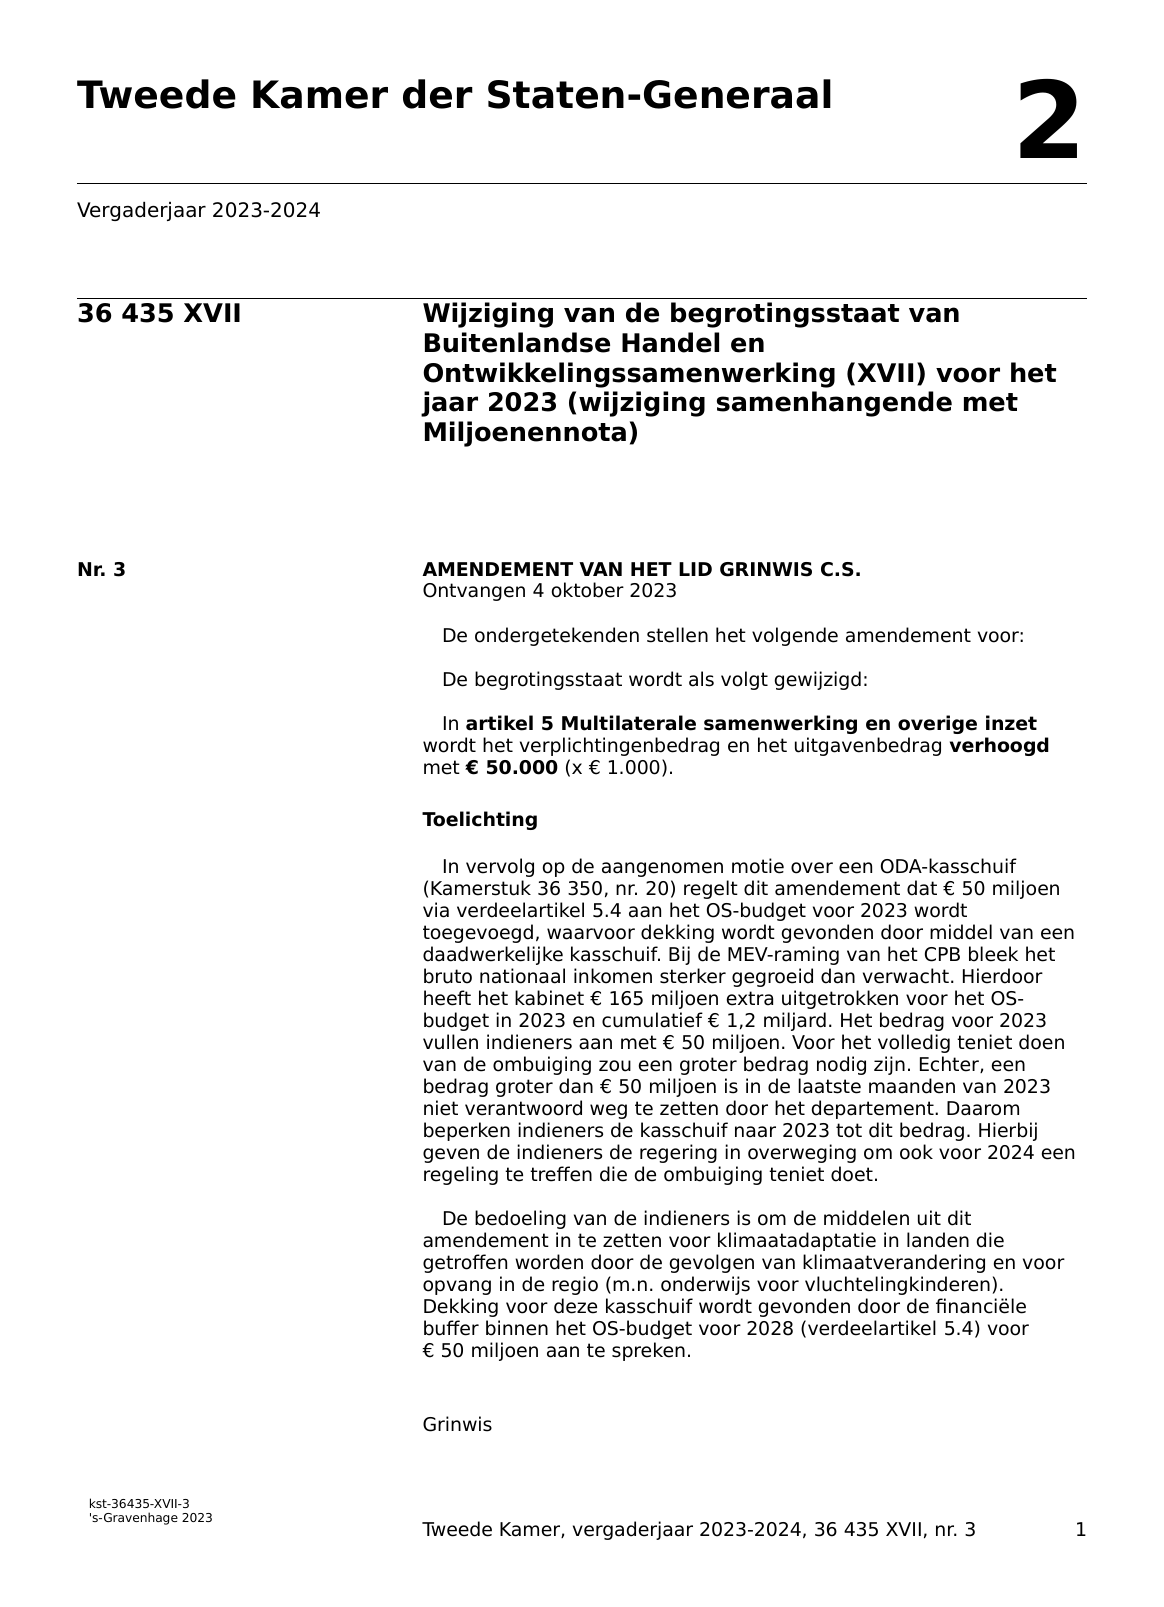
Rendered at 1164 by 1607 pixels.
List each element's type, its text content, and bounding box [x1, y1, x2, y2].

table_cell Vergaderjaar 2023-2024 [77, 184, 1087, 298]
subtitle Toelichting [422, 809, 1087, 831]
text De bedoeling van de indieners is om de middelen uit dit amendement in te zetten voor klimaatadaptatie in landen die getroffen worden door de gevolgen van klimaatverandering en voor opvang in de regio (m.n. onderwijs voor vluchtelingkinderen). Dekking voor deze kasschuif wordt gevonden door de financiële buffer binnen het OS-budget voor 2028 (verdeelartikel 5.4) voor € 50 miljoen aan te spreken. [422, 1208, 1087, 1362]
table_header 2 [886, 59, 1087, 183]
text Ontvangen 4 oktober 2023 [422, 580, 1087, 602]
text In vervolg op de aangenomen motie over een ODA-kasschuif (Kamerstuk 36 350, nr. 20) regelt dit amendement dat € 50 miljoen via verdeelartikel 5.4 aan het OS-budget voor 2023 wordt toegevoegd, waarvoor dekking wordt gevonden door middel van een daadwerkelijke kasschuif. Bij de MEV-raming van het CPB bleek het bruto nationaal inkomen sterker gegroeid dan verwacht. Hierdoor heeft het kabinet € 165 miljoen extra uitgetrokken voor het OS-budget in 2023 en cumulatief € 1,2 miljard. Het bedrag voor 2023 vullen indieners aan met € 50 miljoen. Voor het volledig teniet doen van de ombuiging zou een groter bedrag nodig zijn. Echter, een bedrag groter dan € 50 miljoen is in de laatste maanden van 2023 niet verantwoord weg te zetten door het departement. Daarom beperken indieners de kasschuif naar 2023 tot dit bedrag. Hierbij geven de indieners de regering in overweging om ook voor 2024 een regeling te treffen die de ombuiging teniet doet. [422, 856, 1087, 1186]
text Grinwis [422, 1392, 1087, 1457]
text kst-36435-XVII-3 [88, 1497, 323, 1511]
text 's-Gravenhage 2023 [88, 1511, 323, 1525]
text In artikel 5 Multilaterale samenwerking en overige inzet wordt het verplichtingenbedrag en het uitgavenbedrag verhoogd met € 50.000 (x € 1.000). [422, 713, 1087, 779]
subtitle Nr. 3 AMENDEMENT VAN HET LID GRINWIS C.S. [77, 558, 1087, 580]
subtitle 36 435 XVII Wijziging van de begrotingsstaat van Buitenlandse Handel en Ontwikkelingssamenwerking (XVII) voor het jaar 2023 (wijziging samenhangende met Miljoenennota) [77, 299, 1087, 447]
table_header Tweede Kamer der Staten-Generaal [77, 59, 886, 183]
text De ondergetekenden stellen het volgende amendement voor: [422, 624, 1087, 647]
text De begrotingsstaat wordt als volgt gewijzigd: [422, 669, 1087, 691]
